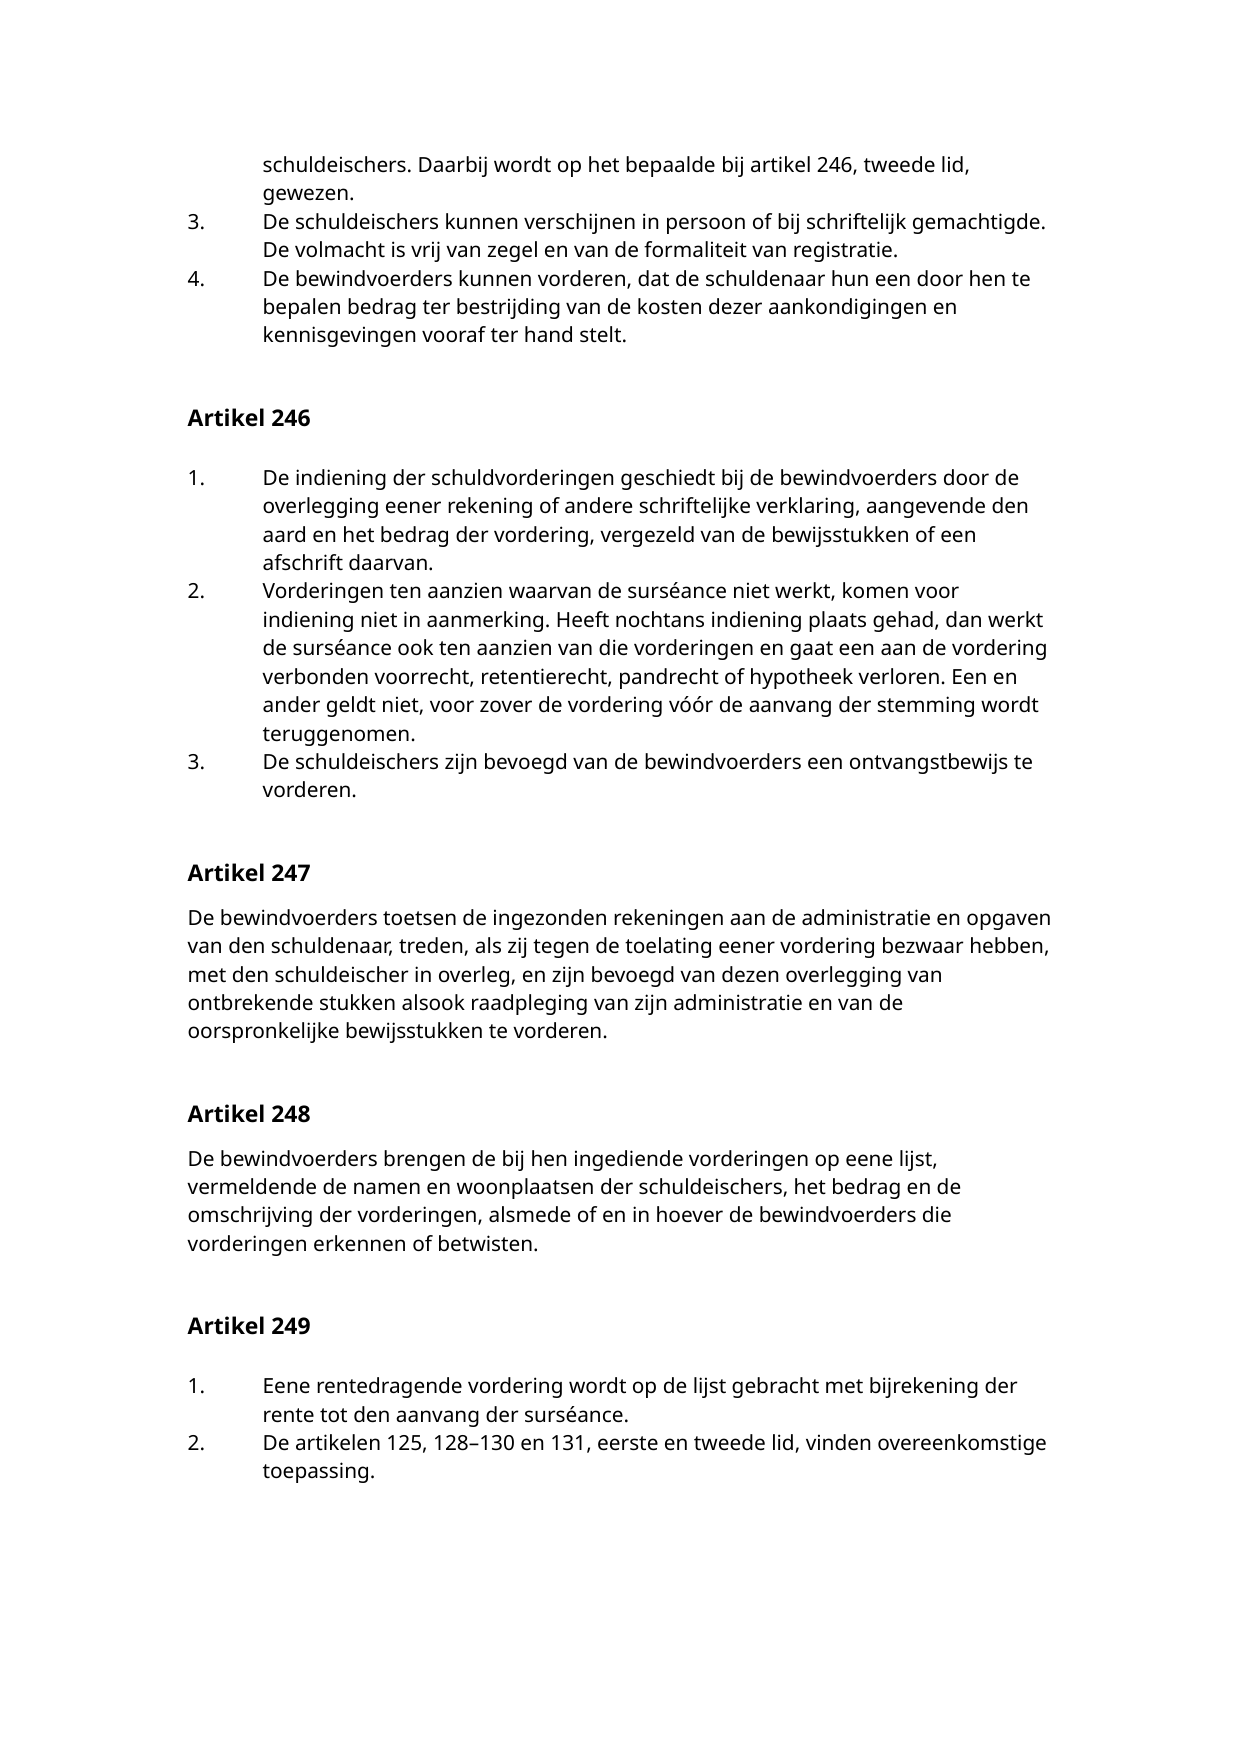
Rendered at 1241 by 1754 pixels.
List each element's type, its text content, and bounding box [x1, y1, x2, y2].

list De schuldeischers kunnen verschijnen in persoon of bij schriftelijk gemachtigde. De volmacht is vrij van zegel en van de formaliteit van registratie. [187, 207, 1053, 264]
list Eene rentedragende vordering wordt op de lijst gebracht met bijrekening der rente tot den aanvang der surséance. [187, 1371, 1053, 1428]
list De schuldeischers zijn bevoegd van de bewindvoerders een ontvangstbewijs te vorderen. [187, 747, 1053, 804]
subtitle Artikel 248 [187, 1097, 1053, 1129]
list De indiening der schuldvorderingen geschiedt bij de bewindvoerders door de overlegging eener rekening of andere schriftelijke verklaring, aangevende den aard en het bedrag der vordering, vergezeld van de bewijsstukken of een afschrift daarvan. [187, 463, 1053, 577]
subtitle Artikel 249 [187, 1310, 1053, 1341]
text De bewindvoerders toetsen de ingezonden rekeningen aan de administratie en opgaven van den schuldenaar, treden, als zij tegen de toelating eener vordering bezwaar hebben, met den schuldeischer in overleg, en zijn bevoegd van dezen overlegging van ontbrekende stukken alsook raadpleging van zijn administratie en van de oorspronkelijke bewijsstukken te vorderen. [187, 903, 1053, 1045]
subtitle Artikel 247 [187, 857, 1053, 888]
list De bewindvoerders kunnen vorderen, dat de schuldenaar hun een door hen te bepalen bedrag ter bestrijding van de kosten dezer aankondigingen en kennisgevingen vooraf ter hand stelt. [187, 264, 1053, 349]
list De artikelen 125, 128–130 en 131, eerste en tweede lid, vinden overeenkomstige toepassing. [187, 1428, 1053, 1485]
list Vorderingen ten aanzien waarvan de surséance niet werkt, komen voor indiening niet in aanmerking. Heeft nochtans indiening plaats gehad, dan werkt de surséance ook ten aanzien van die vorderingen en gaat een aan de vordering verbonden voorrecht, retentierecht, pandrecht of hypotheek verloren. Een en ander geldt niet, voor zover de vordering vóór de aanvang der stemming wordt teruggenomen. [187, 577, 1053, 747]
text De bewindvoerders brengen de bij hen ingediende vorderingen op eene lijst, vermeldende de namen en woonplaatsen der schuldeischers, het bedrag en de omschrijving der vorderingen, alsmede of en in hoever de bewindvoerders die vorderingen erkennen of betwisten. [187, 1144, 1053, 1257]
list schuldeischers. Daarbij wordt op het bepaalde bij artikel 246, tweede lid, gewezen. [187, 150, 1053, 207]
subtitle Artikel 246 [187, 402, 1053, 433]
